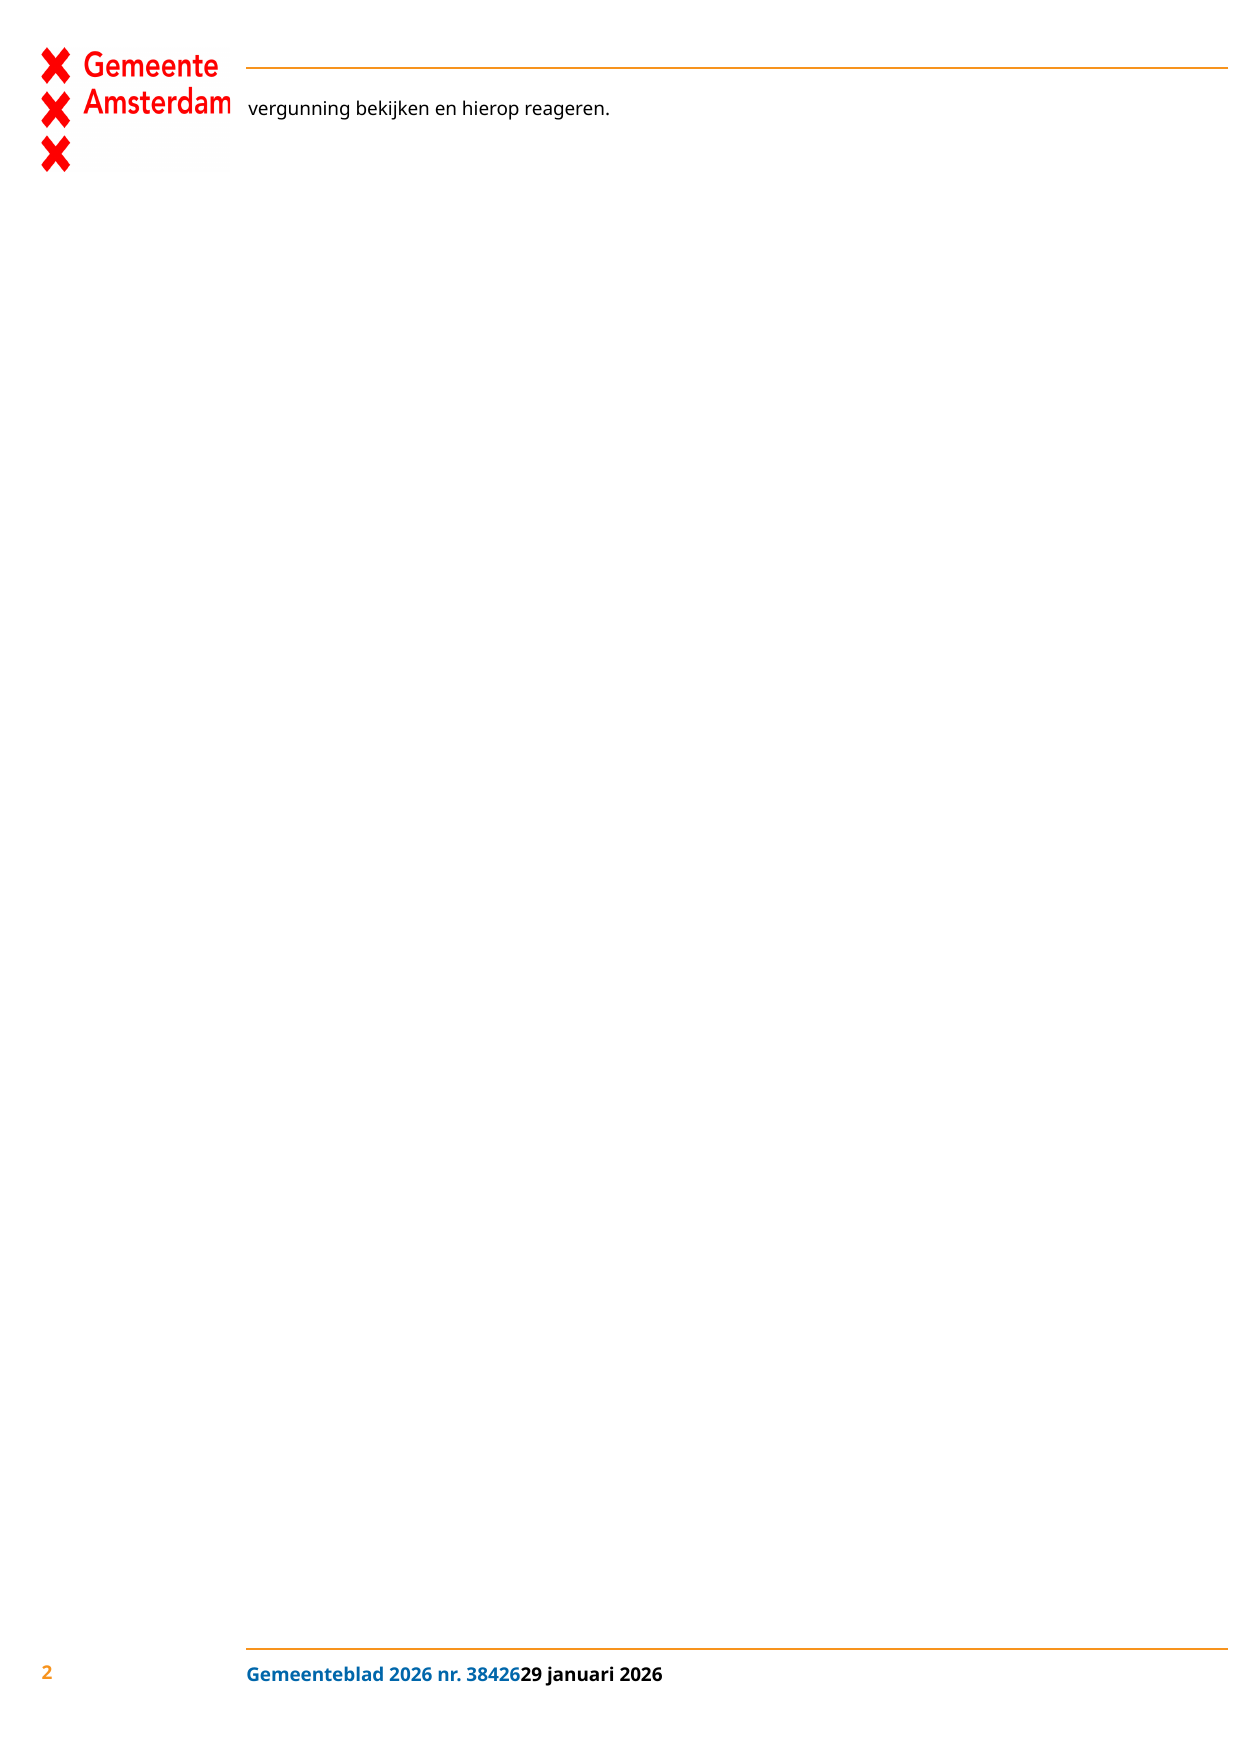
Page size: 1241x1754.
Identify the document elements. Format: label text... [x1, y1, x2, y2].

text vergunning bekijken en hierop reageren. [248, 95, 1152, 121]
picture [41, 47, 231, 172]
